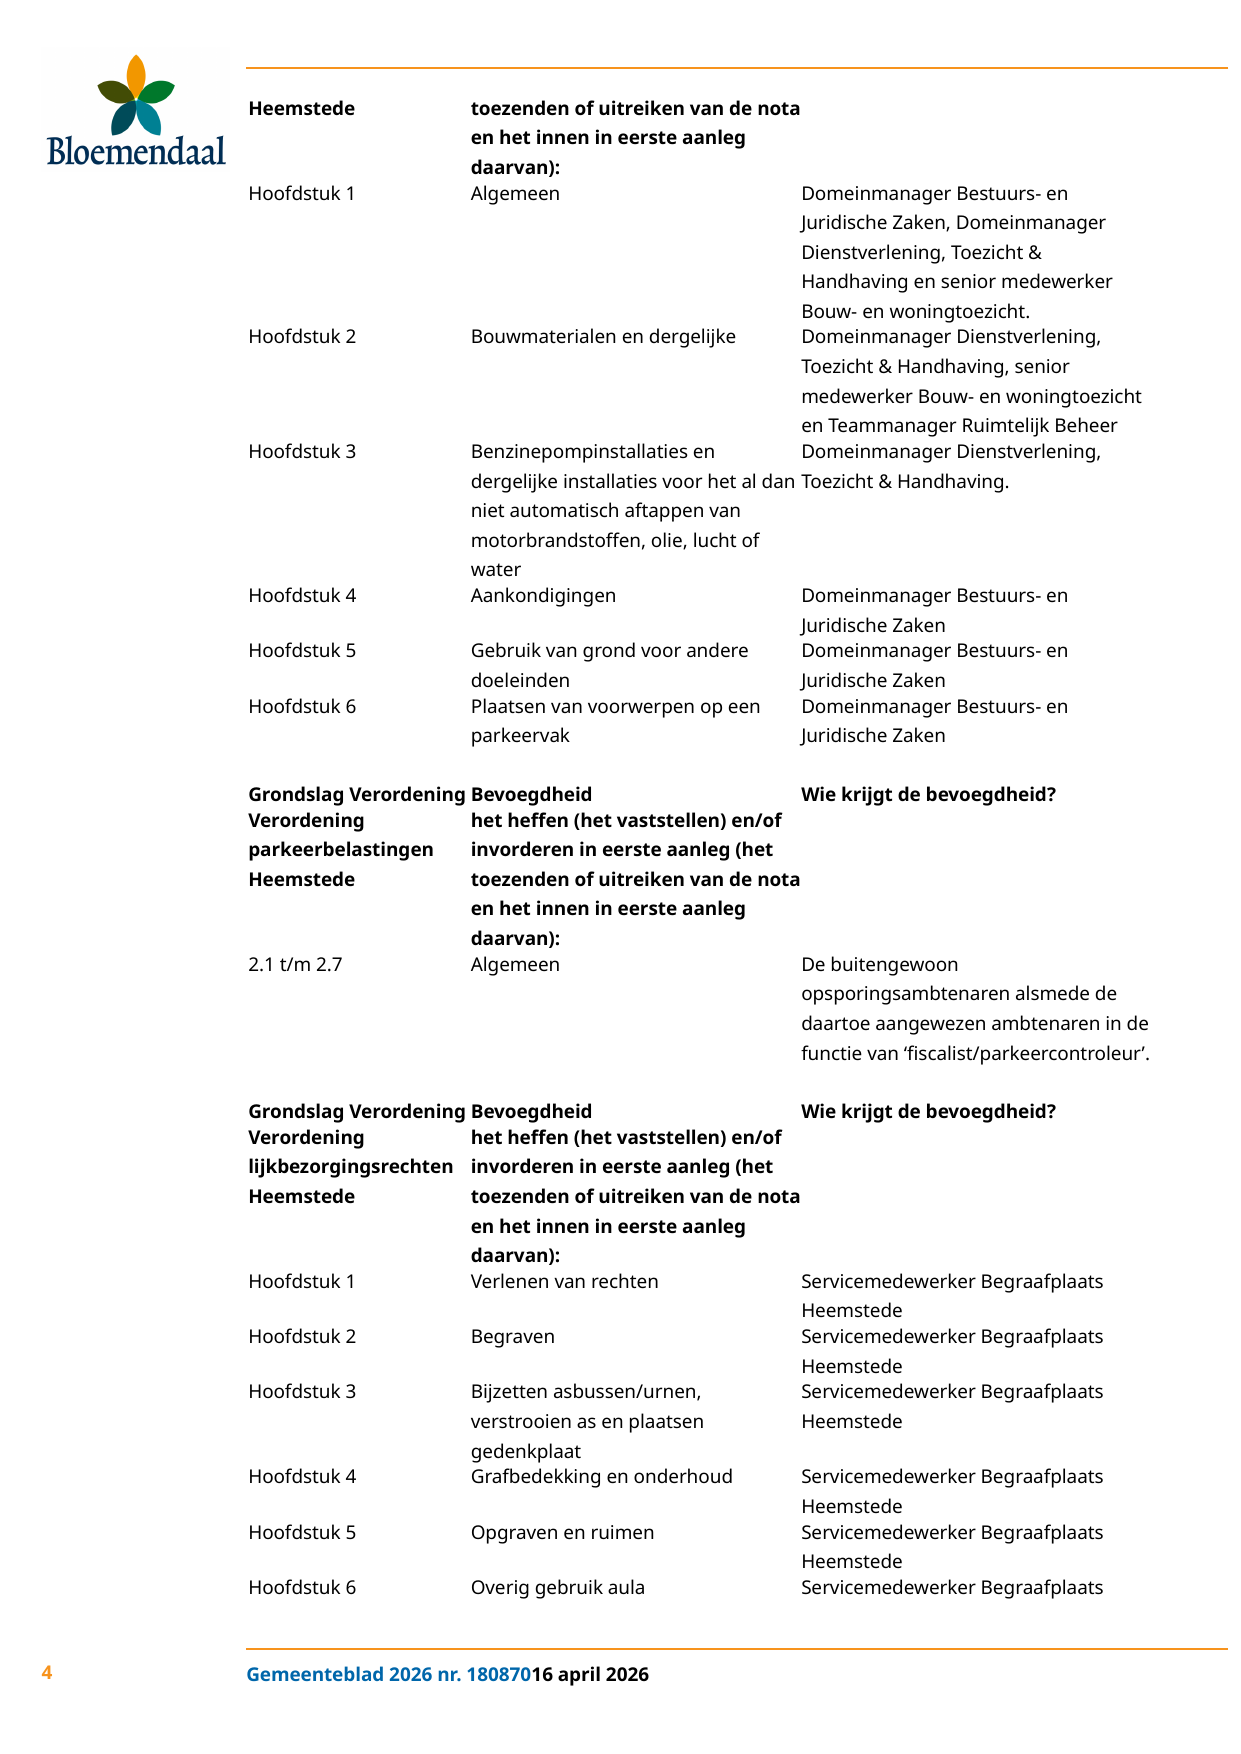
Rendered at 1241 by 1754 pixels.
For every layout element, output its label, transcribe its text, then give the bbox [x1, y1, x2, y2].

table_cell Bijzetten asbussen/urnen, verstrooien as en plaatsen gedenkplaat [471, 1379, 801, 1464]
table_cell toezenden of uitreiken van de nota en het innen in eerste aanleg daarvan): [471, 95, 801, 180]
picture [41, 47, 231, 172]
table_header Wie krijgt de bevoegdheid? [801, 1098, 1152, 1124]
table_cell Servicemedewerker Begraafplaats Heemstede [801, 1519, 1152, 1574]
table_cell Hoofdstuk 1 [248, 180, 471, 324]
table_header Bevoegdheid [471, 1098, 801, 1124]
table_cell Domeinmanager Bestuurs- en Juridische Zaken [801, 638, 1152, 693]
table_header Grondslag Verordening [248, 1098, 471, 1124]
table_header Bevoegdheid [471, 781, 801, 807]
table_cell Servicemedewerker Begraafplaats Heemstede [801, 1268, 1152, 1323]
table_cell Hoofdstuk 3 [248, 438, 471, 582]
table_cell Domeinmanager Bestuurs- en Juridische Zaken [801, 582, 1152, 638]
table_cell Heemstede [248, 95, 471, 180]
table_header Grondslag Verordening [248, 781, 471, 807]
table_cell [801, 1124, 1152, 1268]
table_cell Verordening parkeerbelastingen Heemstede [248, 807, 471, 951]
table_cell Grafbedekking en onderhoud [471, 1464, 801, 1519]
table_cell Hoofdstuk 2 [248, 324, 471, 438]
table_cell Plaatsen van voorwerpen op een parkeervak [471, 693, 801, 748]
table_cell Domeinmanager Bestuurs- en Juridische Zaken, Domeinmanager Dienstverlening, Toezicht & Handhaving en senior medewerker Bouw- en woningtoezicht. [801, 180, 1152, 324]
table_cell Servicemedewerker Begraafplaats Heemstede [801, 1379, 1152, 1464]
table_cell Servicemedewerker Begraafplaats Heemstede [801, 1464, 1152, 1519]
table_cell Opgraven en ruimen [471, 1519, 801, 1574]
table_cell Hoofdstuk 6 [248, 1574, 471, 1600]
table_cell Hoofdstuk 4 [248, 582, 471, 638]
table_cell Verordening lijkbezorgingsrechten Heemstede [248, 1124, 471, 1268]
table_cell Servicemedewerker Begraafplaats Heemstede [801, 1324, 1152, 1379]
table_cell Hoofdstuk 2 [248, 1324, 471, 1379]
table_cell het heffen (het vaststellen) en/of invorderen in eerste aanleg (het toezenden of uitreiken van de nota en het innen in eerste aanleg daarvan): [471, 807, 801, 951]
table_cell Gebruik van grond voor andere doeleinden [471, 638, 801, 693]
table_cell Verlenen van rechten [471, 1268, 801, 1323]
table_cell Servicemedewerker Begraafplaats [801, 1574, 1152, 1600]
table_cell Domeinmanager Bestuurs- en Juridische Zaken [801, 693, 1152, 748]
table_cell [801, 807, 1152, 951]
table_cell Hoofdstuk 3 [248, 1379, 471, 1464]
table_cell Domeinmanager Dienstverlening, Toezicht & Handhaving, senior medewerker Bouw- en woningtoezicht en Teammanager Ruimtelijk Beheer [801, 324, 1152, 438]
table_cell Benzinepompinstallaties en dergelijke installaties voor het al dan niet automatisch aftappen van motorbrandstoffen, olie, lucht of water [471, 438, 801, 582]
table_cell Begraven [471, 1324, 801, 1379]
table_cell Domeinmanager Dienstverlening, Toezicht & Handhaving. [801, 438, 1152, 582]
table_cell Algemeen [471, 951, 801, 1065]
table_cell Aankondigingen [471, 582, 801, 638]
table_cell De buitengewoon opsporingsambtenaren alsmede de daartoe aangewezen ambtenaren in de functie van ‘fiscalist/parkeercontroleur’. [801, 951, 1152, 1065]
table_cell Hoofdstuk 6 [248, 693, 471, 748]
table_cell Bouwmaterialen en dergelijke [471, 324, 801, 438]
table_cell Hoofdstuk 5 [248, 638, 471, 693]
table_cell [801, 95, 1152, 180]
table_cell Algemeen [471, 180, 801, 324]
table_cell Overig gebruik aula [471, 1574, 801, 1600]
table_header Wie krijgt de bevoegdheid? [801, 781, 1152, 807]
table_cell Hoofdstuk 4 [248, 1464, 471, 1519]
table_cell Hoofdstuk 5 [248, 1519, 471, 1574]
table_cell Hoofdstuk 1 [248, 1268, 471, 1323]
table_cell 2.1 t/m 2.7 [248, 951, 471, 1065]
table_cell het heffen (het vaststellen) en/of invorderen in eerste aanleg (het toezenden of uitreiken van de nota en het innen in eerste aanleg daarvan): [471, 1124, 801, 1268]
